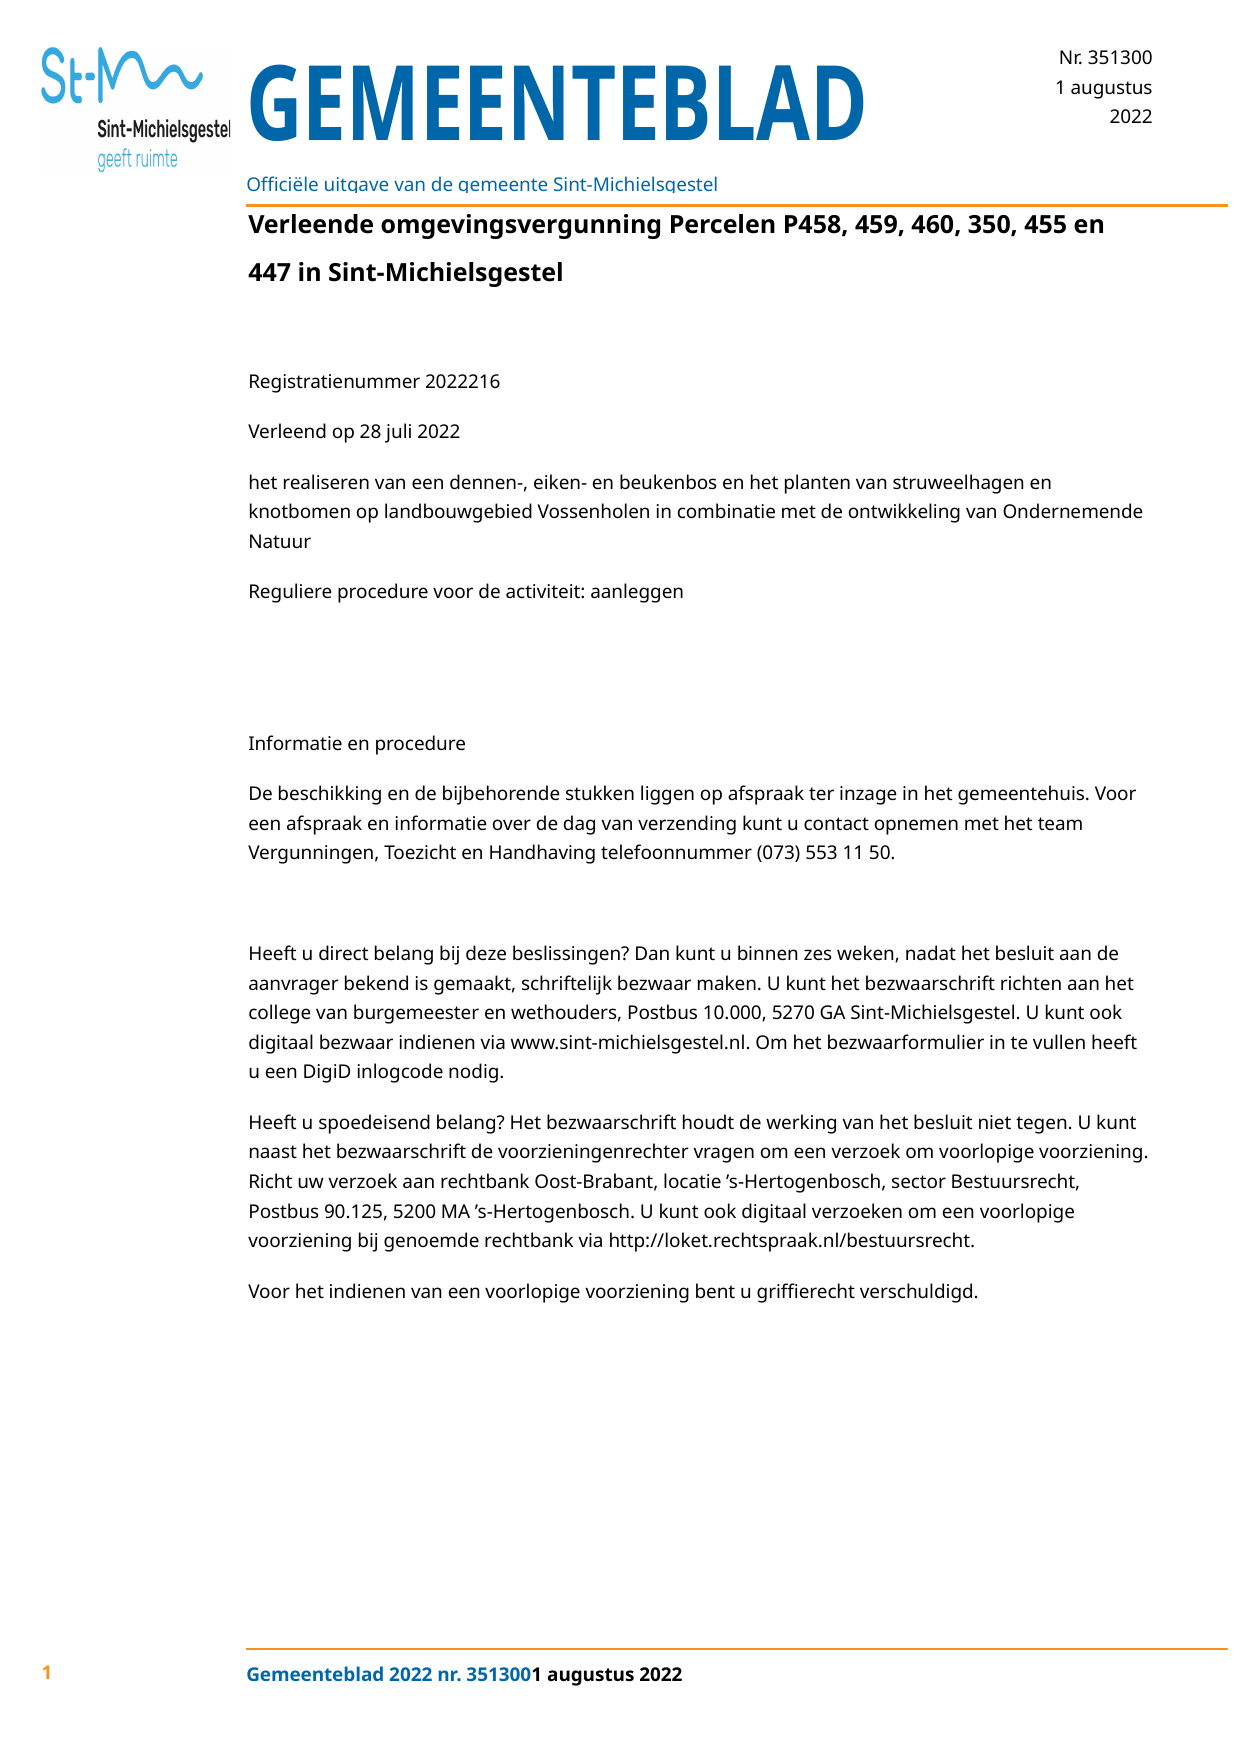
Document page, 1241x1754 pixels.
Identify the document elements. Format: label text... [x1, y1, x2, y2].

text Heeft u direct belang bij deze beslissingen? Dan kunt u binnen zes weken, nadat het besluit aan de aanvrager bekend is gemaakt, schriftelijk bezwaar maken. U kunt het bezwaarschrift richten aan het college van burgemeester en wethouders, Postbus 10.000, 5270 GA Sint-Michielsgestel. U kunt ook digitaal bezwaar indienen via www.sint-michielsgestel.nl. Om het bezwaarformulier in te vullen heeft u een DigiD inlogcode nodig. [248, 940, 1152, 1084]
text Verleende omgevingsvergunning Percelen P458, 459, 460, 350, 455 en 447 in Sint-Michielsgestel [248, 207, 1152, 288]
text Heeft u spoedeisend belang? Het bezwaarschrift houdt de werking van het besluit niet tegen. U kunt naast het bezwaarschrift de voorzieningenrechter vragen om een verzoek om voorlopige voorziening. Richt uw verzoek aan rechtbank Oost-Brabant, locatie ’s-Hertogenbosch, sector Bestuursrecht, Postbus 90.125, 5200 MA ’s-Hertogenbosch. U kunt ook digitaal verzoeken om een voorlopige voorziening bij genoemde rechtbank via http://loket.rechtspraak.nl/bestuursrecht. [248, 1109, 1152, 1253]
text Voor het indienen van een voorlopige voorziening bent u griffierecht verschuldigd. [248, 1278, 1152, 1304]
picture [41, 47, 231, 172]
text De beschikking en de bijbehorende stukken liggen op afspraak ter inzage in het gemeentehuis. Voor een afspraak en informatie over de dag van verzending kunt u contact opnemen met het team Vergunningen, Toezicht en Handhaving telefoonnummer (073) 553 11 50. [248, 780, 1152, 865]
text het realiseren van een dennen-, eiken- en beukenbos en het planten van struweelhagen en knotbomen op landbouwgebied Vossenholen in combinatie met de ontwikkeling van Ondernemende Natuur [248, 469, 1152, 554]
text Verleend op 28 juli 2022 [248, 419, 1152, 444]
text Registratienummer 2022216 [248, 368, 1152, 394]
text Reguliere procedure voor de activiteit: aanleggen [248, 579, 1152, 604]
text Informatie en procedure [248, 730, 1152, 756]
